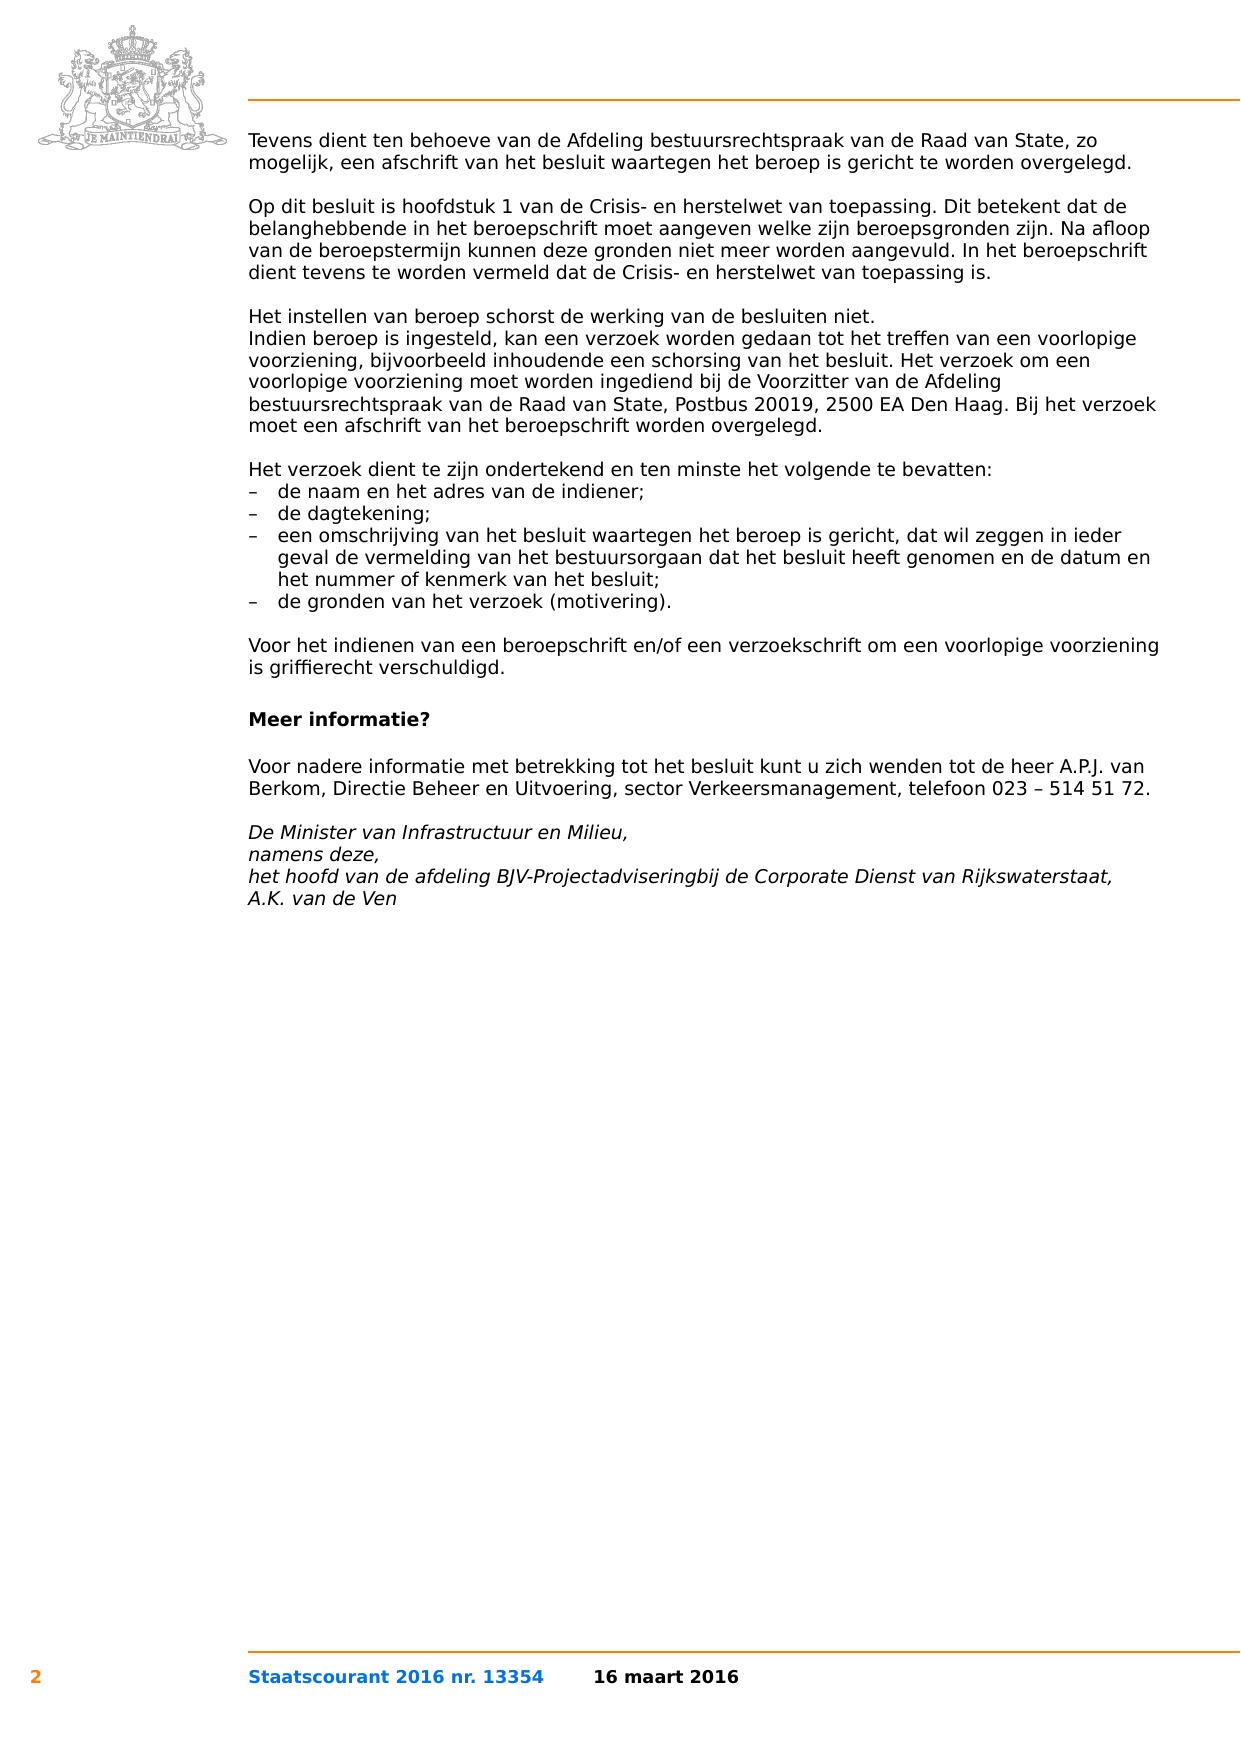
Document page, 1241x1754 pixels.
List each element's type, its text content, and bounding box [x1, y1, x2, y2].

text De Minister van Infrastructuur en Milieu, namens deze, het hoofd van de afdeling BJV-Projectadviseringbij de Corporate Dienst van Rijkswaterstaat, A.K. van de Ven [248, 822, 1163, 910]
text – de dagtekening; [248, 503, 1163, 525]
text Op dit besluit is hoofdstuk 1 van de Crisis- en herstelwet van toepassing. Dit betekent dat de belanghebbende in het beroepschrift moet aangeven welke zijn beroepsgronden zijn. Na afloop van de beroepstermijn kunnen deze gronden niet meer worden aangevuld. In het beroepschrift dient tevens te worden vermeld dat de Crisis- en herstelwet van toepassing is. [248, 196, 1163, 284]
text Voor het indienen van een beroepschrift en/of een verzoekschrift om een voorlopige voorziening is griffierecht verschuldigd. [248, 635, 1163, 679]
text – een omschrijving van het besluit waartegen het beroep is gericht, dat wil zeggen in ieder geval de vermelding van het bestuursorgaan dat het besluit heeft genomen en de datum en het nummer of kenmerk van het besluit; [248, 525, 1163, 591]
text Het instellen van beroep schorst de werking van de besluiten niet. [248, 306, 1163, 327]
text – de gronden van het verzoek (motivering). [248, 591, 1163, 613]
text Indien beroep is ingesteld, kan een verzoek worden gedaan tot het treffen van een voorlopige voorziening, bijvoorbeeld inhoudende een schorsing van het besluit. Het verzoek om een voorlopige voorziening moet worden ingediend bij de Voorzitter van de Afdeling bestuursrechtspraak van de Raad van State, Postbus 20019, 2500 EA Den Haag. Bij het verzoek moet een afschrift van het beroepschrift worden overgelegd. [248, 327, 1163, 437]
subtitle Meer informatie? [248, 709, 1163, 731]
text Tevens dient ten behoeve van de Afdeling bestuursrechtspraak van de Raad van State, zo mogelijk, een afschrift van het besluit waartegen het beroep is gericht te worden overgelegd. [248, 130, 1163, 174]
text – de naam en het adres van de indiener; [248, 481, 1163, 503]
picture [38, 25, 227, 150]
text Het verzoek dient te zijn ondertekend en ten minste het volgende te bevatten: [248, 459, 1163, 481]
text Voor nadere informatie met betrekking tot het besluit kunt u zich wenden tot de heer A.P.J. van Berkom, Directie Beheer en Uitvoering, sector Verkeersmanagement, telefoon 023 – 514 51 72. [248, 756, 1163, 800]
